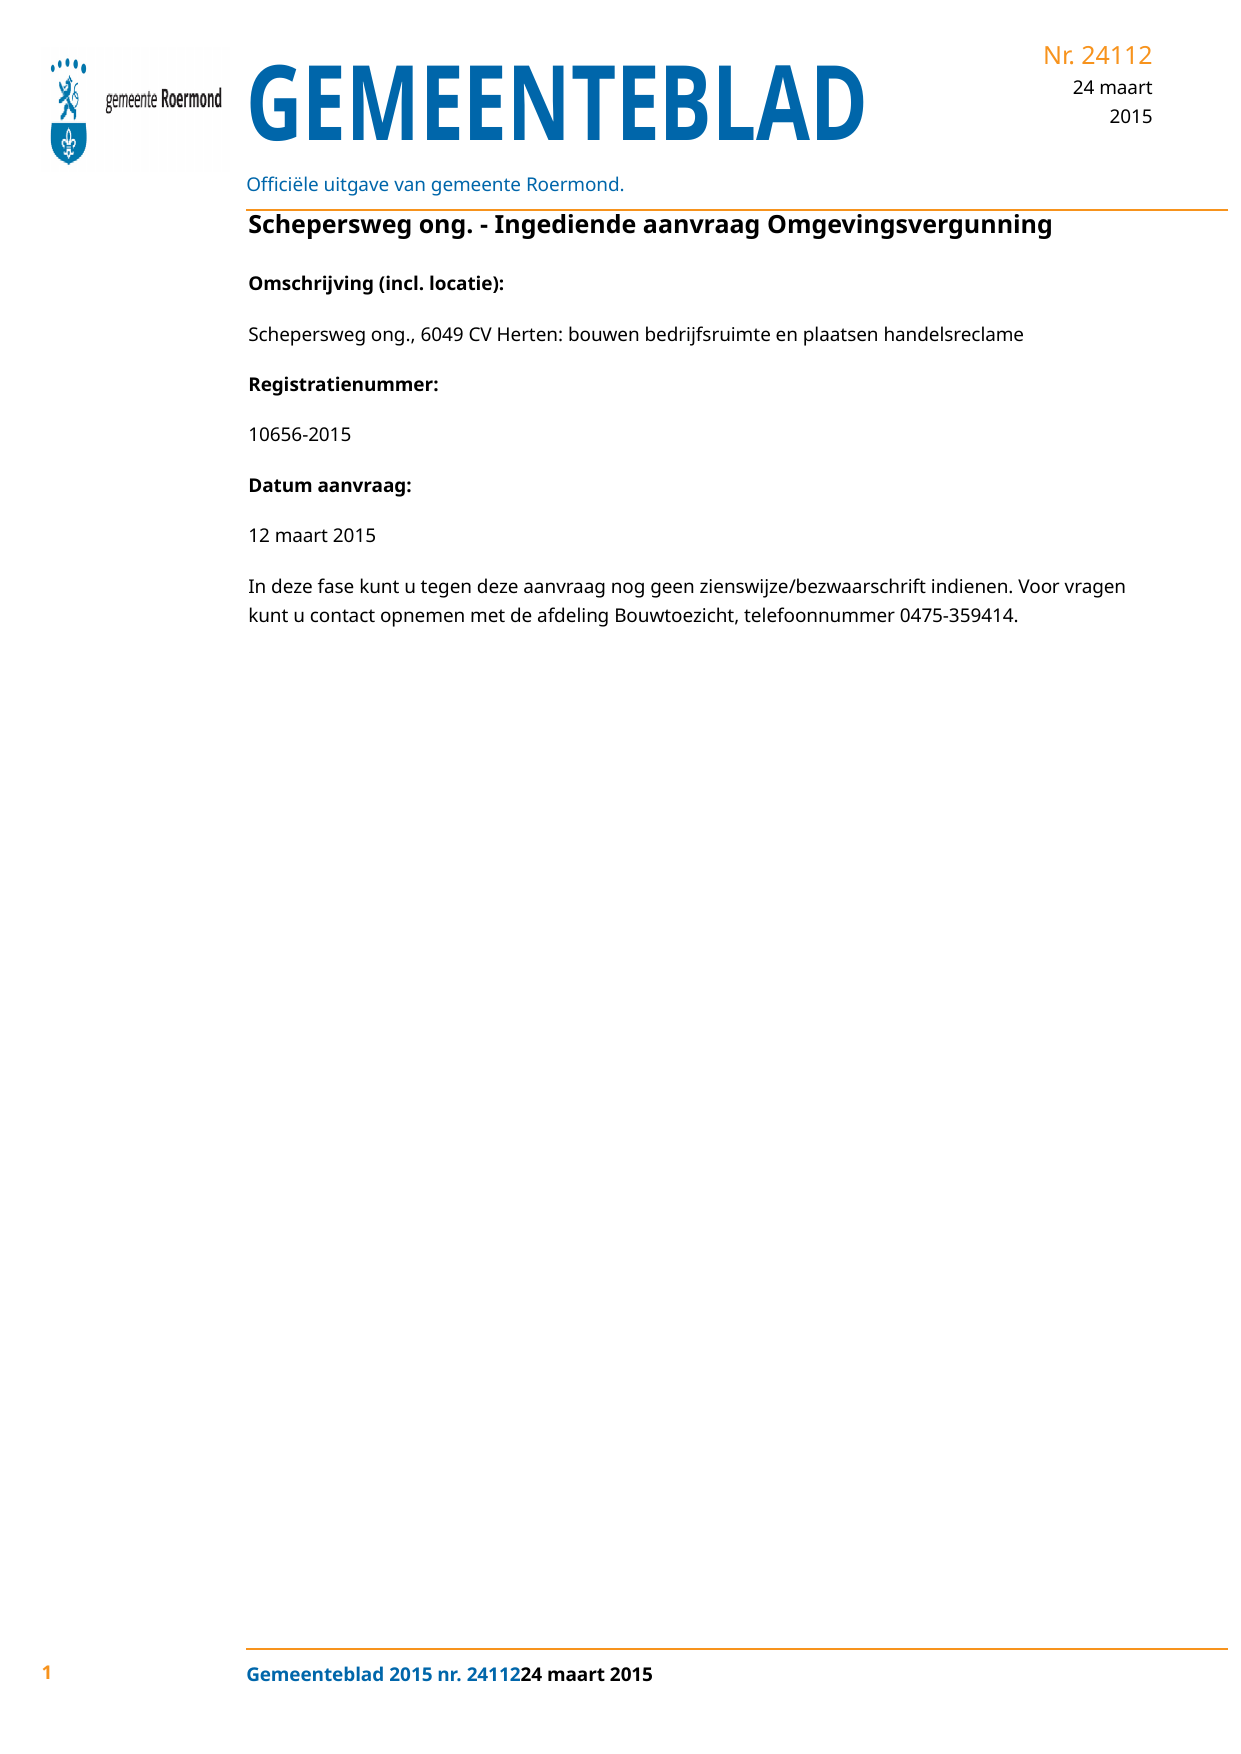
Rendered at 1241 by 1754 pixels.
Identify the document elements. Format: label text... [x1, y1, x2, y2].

text 10656-2015 [248, 422, 1152, 447]
text Schepersweg ong., 6049 CV Herten: bouwen bedrijfsruimte en plaatsen handelsreclame [248, 321, 1152, 346]
text Schepersweg ong. - Ingediende aanvraag Omgevingsvergunning [248, 211, 1152, 241]
text In deze fase kunt u tegen deze aanvraag nog geen zienswijze/bezwaarschrift indienen. Voor vragen kunt u contact opnemen met de afdeling Bouwtoezicht, telefoonnummer 0475-359414. [248, 573, 1152, 628]
text Datum aanvraag: [248, 472, 1152, 498]
text 12 maart 2015 [248, 522, 1152, 548]
text Omschrijving (incl. locatie): [248, 270, 1152, 296]
text Registratienummer: [248, 371, 1152, 397]
picture [41, 47, 231, 172]
